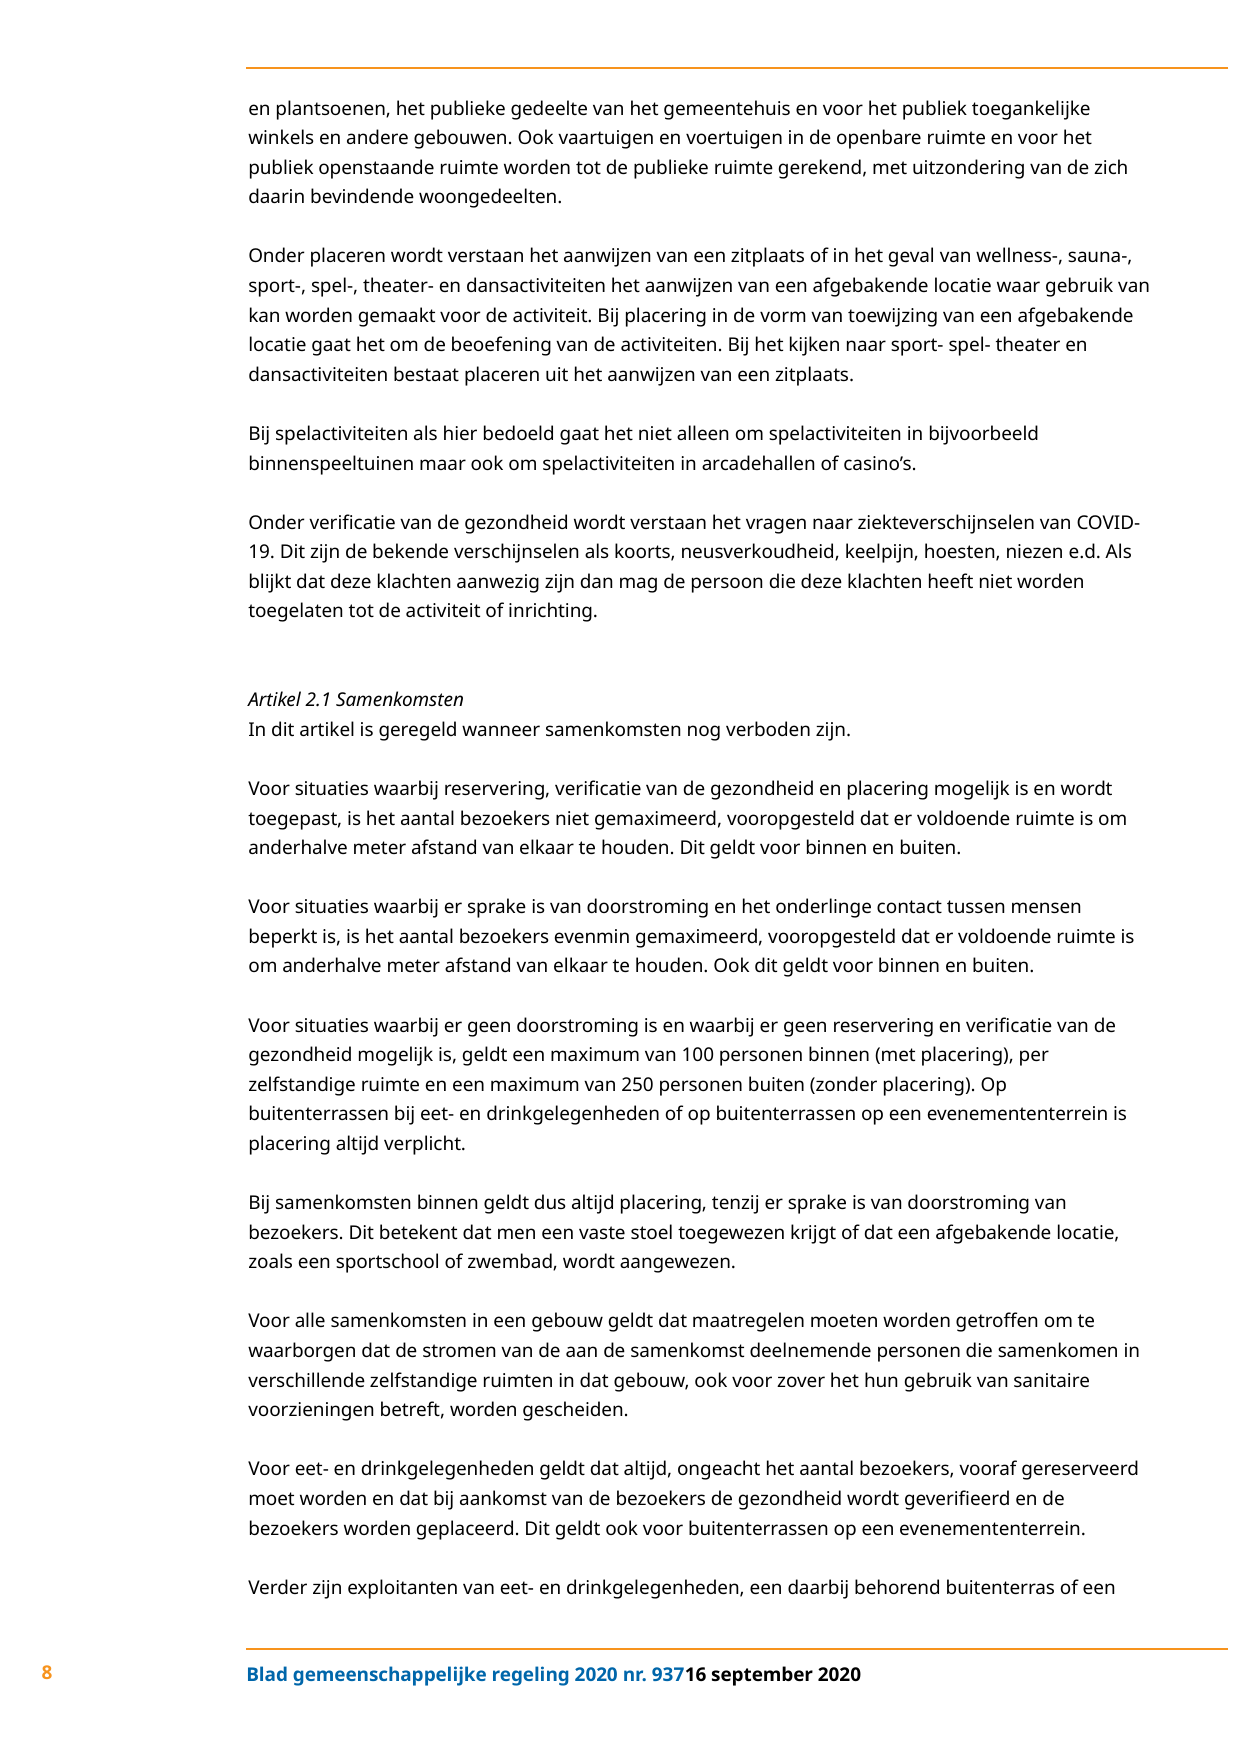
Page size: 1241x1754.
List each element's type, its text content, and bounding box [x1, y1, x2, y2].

text Onder verificatie van de gezondheid wordt verstaan het vragen naar ziekteverschijnselen van COVID-19. Dit zijn de bekende verschijnselen als koorts, neusverkoudheid, keelpijn, hoesten, niezen e.d. Als blijkt dat deze klachten aanwezig zijn dan mag de persoon die deze klachten heeft niet worden toegelaten tot de activiteit of inrichting. [248, 509, 1152, 623]
text Voor situaties waarbij reservering, verificatie van de gezondheid en placering mogelijk is en wordt toegepast, is het aantal bezoekers niet gemaximeerd, vooropgesteld dat er voldoende ruimte is om anderhalve meter afstand van elkaar te houden. Dit geldt voor binnen en buiten. [248, 775, 1152, 860]
text Onder placeren wordt verstaan het aanwijzen van een zitplaats of in het geval van wellness-, sauna-, sport-, spel-, theater- en dansactiviteiten het aanwijzen van een afgebakende locatie waar gebruik van kan worden gemaakt voor de activiteit. Bij placering in de vorm van toewijzing van een afgebakende locatie gaat het om de beoefening van de activiteiten. Bij het kijken naar sport- spel- theater en dansactiviteiten bestaat placeren uit het aanwijzen van een zitplaats. [248, 243, 1152, 387]
text Bij spelactiviteiten als hier bedoeld gaat het niet alleen om spelactiviteiten in bijvoorbeeld binnenspeeltuinen maar ook om spelactiviteiten in arcadehallen of casino’s. [248, 420, 1152, 476]
text Voor alle samenkomsten in een gebouw geldt dat maatregelen moeten worden getroffen om te waarborgen dat de stromen van de aan de samenkomst deelnemende personen die samenkomen in verschillende zelfstandige ruimten in dat gebouw, ook voor zover het hun gebruik van sanitaire voorzieningen betreft, worden gescheiden. [248, 1308, 1152, 1422]
text Voor eet- en drinkgelegenheden geldt dat altijd, ongeacht het aantal bezoekers, vooraf gereserveerd moet worden en dat bij aankomst van de bezoekers de gezondheid wordt geverifieerd en de bezoekers worden geplaceerd. Dit geldt ook voor buitenterrassen op een evenemententerrein. [248, 1456, 1152, 1541]
text Artikel 2.1 Samenkomsten [248, 686, 1152, 712]
text Bij samenkomsten binnen geldt dus altijd placering, tenzij er sprake is van doorstroming van bezoekers. Dit betekent dat men een vaste stoel toegewezen krijgt of dat een afgebakende locatie, zoals een sportschool of zwembad, wordt aangewezen. [248, 1189, 1152, 1274]
text en plantsoenen, het publieke gedeelte van het gemeentehuis en voor het publiek toegankelijke winkels en andere gebouwen. Ook vaartuigen en voertuigen in de openbare ruimte en voor het publiek openstaande ruimte worden tot de publieke ruimte gerekend, met uitzondering van de zich daarin bevindende woongedeelten. [248, 95, 1152, 209]
text Voor situaties waarbij er sprake is van doorstroming en het onderlinge contact tussen mensen beperkt is, is het aantal bezoekers evenmin gemaximeerd, vooropgesteld dat er voldoende ruimte is om anderhalve meter afstand van elkaar te houden. Ook dit geldt voor binnen en buiten. [248, 893, 1152, 978]
text In dit artikel is geregeld wanneer samenkomsten nog verboden zijn. [248, 716, 1152, 742]
text Verder zijn exploitanten van eet- en drinkgelegenheden, een daarbij behorend buitenterras of een [248, 1574, 1152, 1600]
picture [41, 47, 231, 172]
text Voor situaties waarbij er geen doorstroming is en waarbij er geen reservering en verificatie van de gezondheid mogelijk is, geldt een maximum van 100 personen binnen (met placering), per zelfstandige ruimte en een maximum van 250 personen buiten (zonder placering). Op buitenterrassen bij eet- en drinkgelegenheden of op buitenterrassen op een evenemententerrein is placering altijd verplicht. [248, 1012, 1152, 1156]
